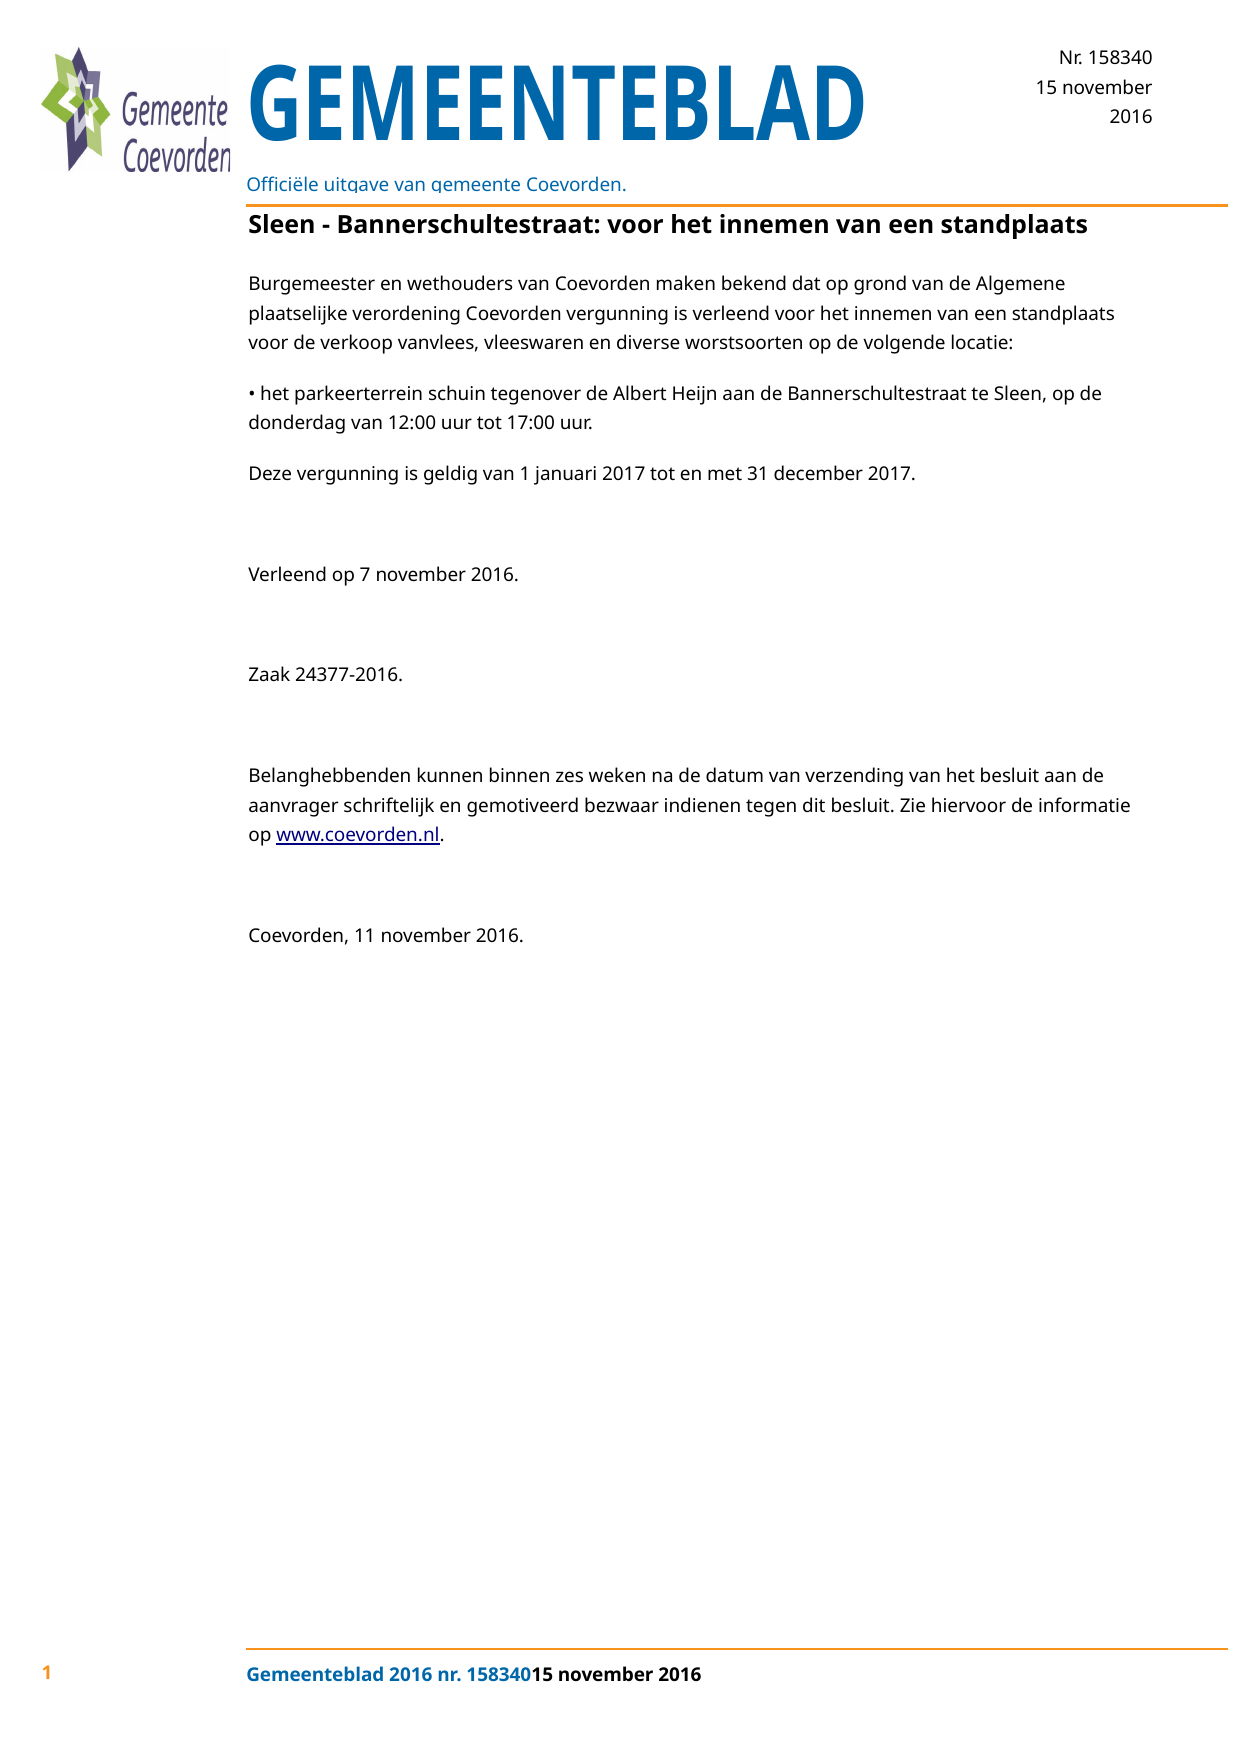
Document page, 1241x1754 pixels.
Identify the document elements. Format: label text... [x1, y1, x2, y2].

text Coevorden, 11 november 2016. [248, 922, 1152, 948]
text Deze vergunning is geldig van 1 januari 2017 tot en met 31 december 2017. [248, 460, 1152, 486]
text Zaak 24377-2016. [248, 662, 1152, 687]
text Verleend op 7 november 2016. [248, 561, 1152, 586]
text Belanghebbenden kunnen binnen zes weken na de datum van verzending van het besluit aan de aanvrager schriftelijk en gemotiveerd bezwaar indienen tegen dit besluit. Zie hiervoor de informatie op www.coevorden.nl. [248, 762, 1152, 847]
text Sleen - Bannerschultestraat: voor het innemen van een standplaats [248, 207, 1152, 241]
text Burgemeester en wethouders van Coevorden maken bekend dat op grond van de Algemene plaatselijke verordening Coevorden vergunning is verleend voor het innemen van een standplaats voor de verkoop vanvlees, vleeswaren en diverse worstsoorten op de volgende locatie: [248, 270, 1152, 355]
picture [41, 47, 231, 172]
text • het parkeerterrein schuin tegenover de Albert Heijn aan de Bannerschultestraat te Sleen, op de donderdag van 12:00 uur tot 17:00 uur. [248, 380, 1152, 435]
